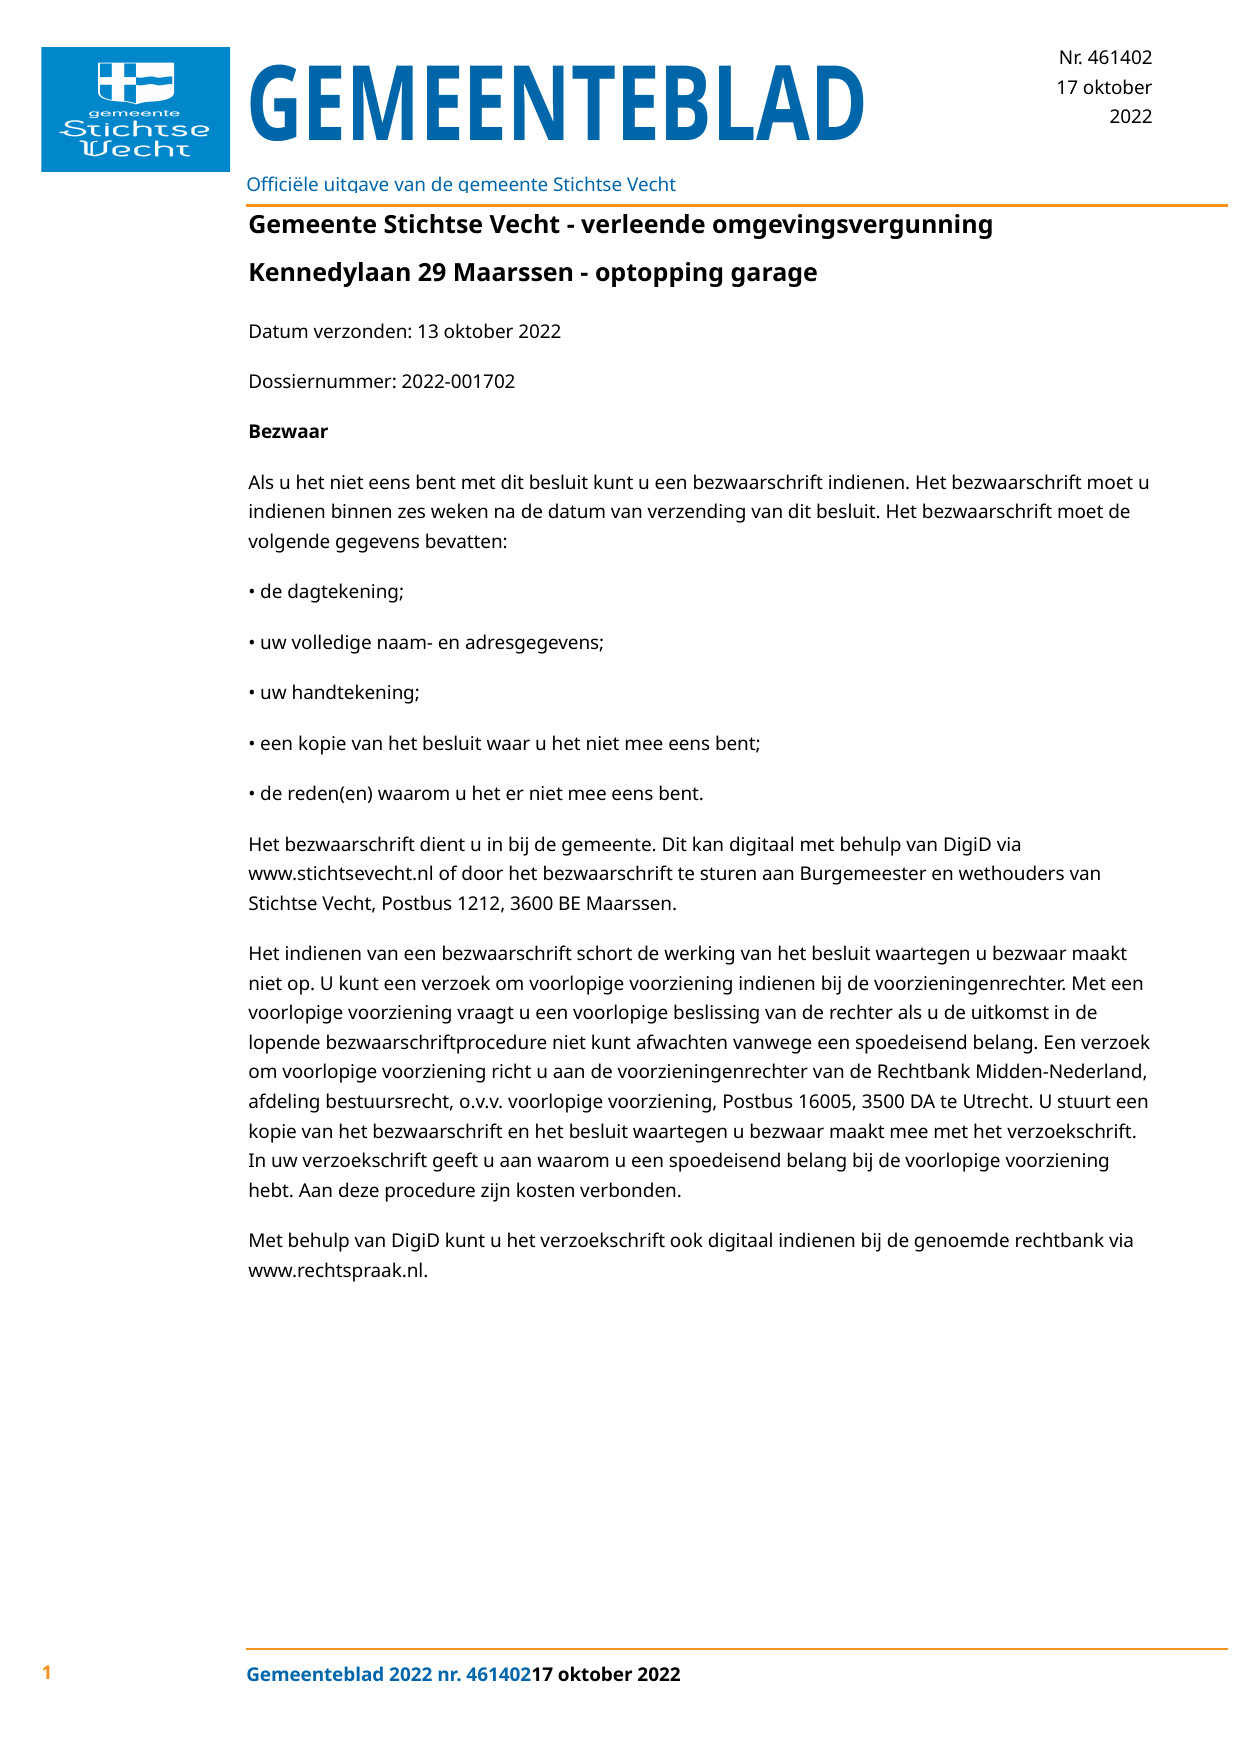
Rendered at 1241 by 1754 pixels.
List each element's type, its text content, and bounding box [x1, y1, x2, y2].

text Datum verzonden: 13 oktober 2022 [248, 318, 1152, 344]
text • de reden(en) waarom u het er niet mee eens bent. [248, 780, 1152, 806]
text Gemeente Stichtse Vecht - verleende omgevingsvergunning Kennedylaan 29 Maarssen - optopping garage [248, 207, 1152, 288]
text Bezwaar [248, 419, 1152, 444]
text • de dagtekening; [248, 579, 1152, 604]
text Met behulp van DigiD kunt u het verzoekschrift ook digitaal indienen bij de genoemde rechtbank via www.rechtspraak.nl. [248, 1227, 1152, 1283]
text Dossiernummer: 2022-001702 [248, 368, 1152, 394]
text Het indienen van een bezwaarschrift schort de werking van het besluit waartegen u bezwaar maakt niet op. U kunt een verzoek om voorlopige voorziening indienen bij de voorzieningenrechter. Met een voorlopige voorziening vraagt u een voorlopige beslissing van de rechter als u de uitkomst in de lopende bezwaarschriftprocedure niet kunt afwachten vanwege een spoedeisend belang. Een verzoek om voorlopige voorziening richt u aan de voorzieningenrechter van de Rechtbank Midden-Nederland, afdeling bestuursrecht, o.v.v. voorlopige voorziening, Postbus 16005, 3500 DA te Utrecht. U stuurt een kopie van het bezwaarschrift en het besluit waartegen u bezwaar maakt mee met het verzoekschrift. In uw verzoekschrift geeft u aan waarom u een spoedeisend belang bij de voorlopige voorziening hebt. Aan deze procedure zijn kosten verbonden. [248, 940, 1152, 1203]
text • uw handtekening; [248, 679, 1152, 705]
text Het bezwaarschrift dient u in bij de gemeente. Dit kan digitaal met behulp van DigiD via www.stichtsevecht.nl of door het bezwaarschrift te sturen aan Burgemeester en wethouders van Stichtse Vecht, Postbus 1212, 3600 BE Maarssen. [248, 831, 1152, 916]
text • een kopie van het besluit waar u het niet mee eens bent; [248, 730, 1152, 756]
picture [99, 63, 135, 101]
text Als u het niet eens bent met dit besluit kunt u een bezwaarschrift indienen. Het bezwaarschrift moet u indienen binnen zes weken na de datum van verzending van dit besluit. Het bezwaarschrift moet de volgende gegevens bevatten: [248, 469, 1152, 554]
picture [137, 63, 174, 103]
text • uw volledige naam- en adresgegevens; [248, 629, 1152, 655]
